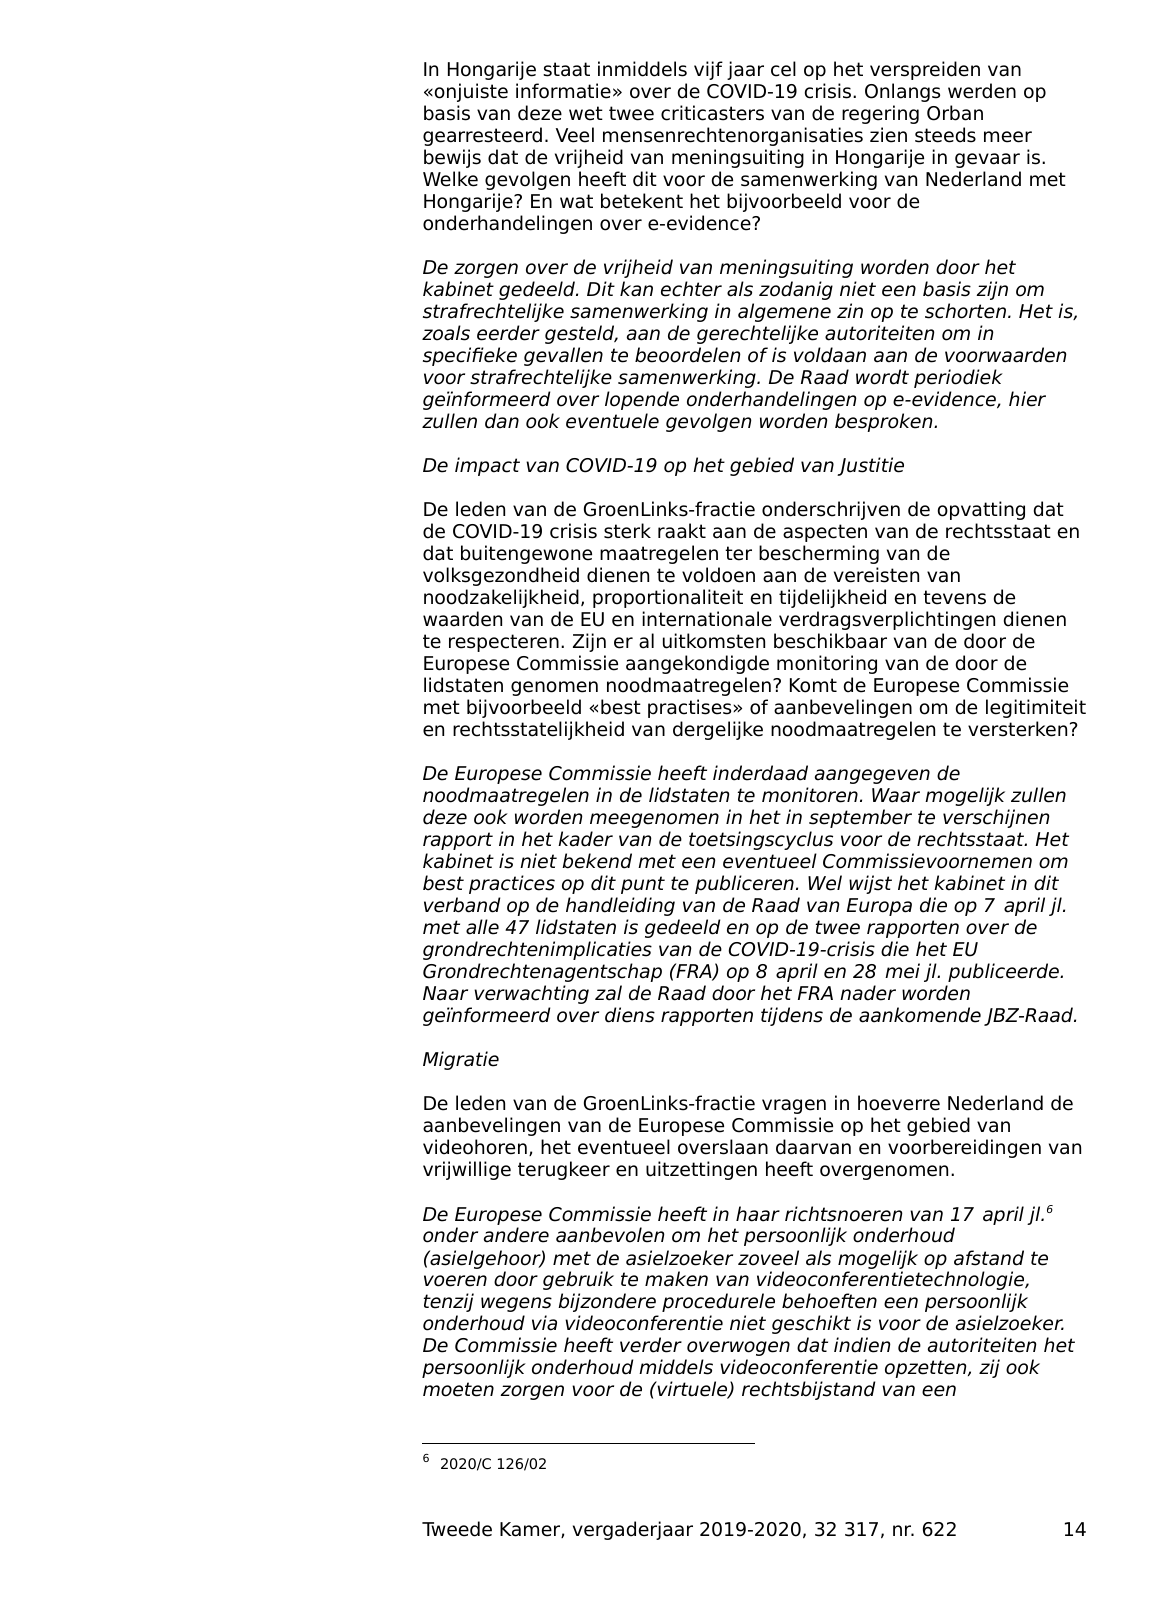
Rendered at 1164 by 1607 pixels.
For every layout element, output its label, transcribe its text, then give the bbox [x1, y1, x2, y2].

subtitle Migratie [422, 1049, 1087, 1071]
text De Europese Commissie heeft in haar richtsnoeren van 17 april jl. onder andere aanbevolen om het persoonlijk onderhoud (asielgehoor) met de asielzoeker zoveel als mogelijk op afstand te voeren door gebruik te maken van videoconferentietechnologie, tenzij wegens bijzondere procedurele behoeften een persoonlijk onderhoud via videoconferentie niet geschikt is voor de asielzoeker. De Commissie heeft verder overwogen dat indien de autoriteiten het persoonlijk onderhoud middels videoconferentie opzetten, zij ook moeten zorgen voor de (virtuele) rechtsbijstand van een [422, 1203, 1087, 1401]
text De zorgen over de vrijheid van meningsuiting worden door het kabinet gedeeld. Dit kan echter als zodanig niet een basis zijn om strafrechtelijke samenwerking in algemene zin op te schorten. Het is, zoals eerder gesteld, aan de gerechtelijke autoriteiten om in specifieke gevallen te beoordelen of is voldaan aan de voorwaarden voor strafrechtelijke samenwerking. De Raad wordt periodiek geïnformeerd over lopende onderhandelingen op e-evidence, hier zullen dan ook eventuele gevolgen worden besproken. [422, 257, 1087, 433]
subtitle De impact van COVID-19 op het gebied van Justitie [422, 455, 1087, 477]
text 2020/C 126/02 [422, 1452, 1087, 1474]
text De Europese Commissie heeft inderdaad aangegeven de noodmaatregelen in de lidstaten te monitoren. Waar mogelijk zullen deze ook worden meegenomen in het in september te verschijnen rapport in het kader van de toetsingscyclus voor de rechtsstaat. Het kabinet is niet bekend met een eventueel Commissievoornemen om best practices op dit punt te publiceren. Wel wijst het kabinet in dit verband op de handleiding van de Raad van Europa die op 7 april jl. met alle 47 lidstaten is gedeeld en op de twee rapporten over de grondrechtenimplicaties van de COVID-19-crisis die het EU Grondrechtenagentschap (FRA) op 8 april en 28 mei jl. publiceerde. Naar verwachting zal de Raad door het FRA nader worden geïnformeerd over diens rapporten tijdens de aankomende JBZ-Raad. [422, 763, 1087, 1027]
text De leden van de GroenLinks-fractie vragen in hoeverre Nederland de aanbevelingen van de Europese Commissie op het gebied van videohoren, het eventueel overslaan daarvan en voorbereidingen van vrijwillige terugkeer en uitzettingen heeft overgenomen. [422, 1093, 1087, 1181]
text In Hongarije staat inmiddels vijf jaar cel op het verspreiden van «onjuiste informatie» over de COVID-19 crisis. Onlangs werden op basis van deze wet twee criticasters van de regering Orban gearresteerd. Veel mensenrechtenorganisaties zien steeds meer bewijs dat de vrijheid van meningsuiting in Hongarije in gevaar is. Welke gevolgen heeft dit voor de samenwerking van Nederland met Hongarije? En wat betekent het bijvoorbeeld voor de onderhandelingen over e-evidence? [422, 59, 1087, 235]
text De leden van de GroenLinks-fractie onderschrijven de opvatting dat de COVID-19 crisis sterk raakt aan de aspecten van de rechtsstaat en dat buitengewone maatregelen ter bescherming van de volksgezondheid dienen te voldoen aan de vereisten van noodzakelijkheid, proportionaliteit en tijdelijkheid en tevens de waarden van de EU en internationale verdragsverplichtingen dienen te respecteren. Zijn er al uitkomsten beschikbaar van de door de Europese Commissie aangekondigde monitoring van de door de lidstaten genomen noodmaatregelen? Komt de Europese Commissie met bijvoorbeeld «best practises» of aanbevelingen om de legitimiteit en rechtsstatelijkheid van dergelijke noodmaatregelen te versterken? [422, 499, 1087, 741]
